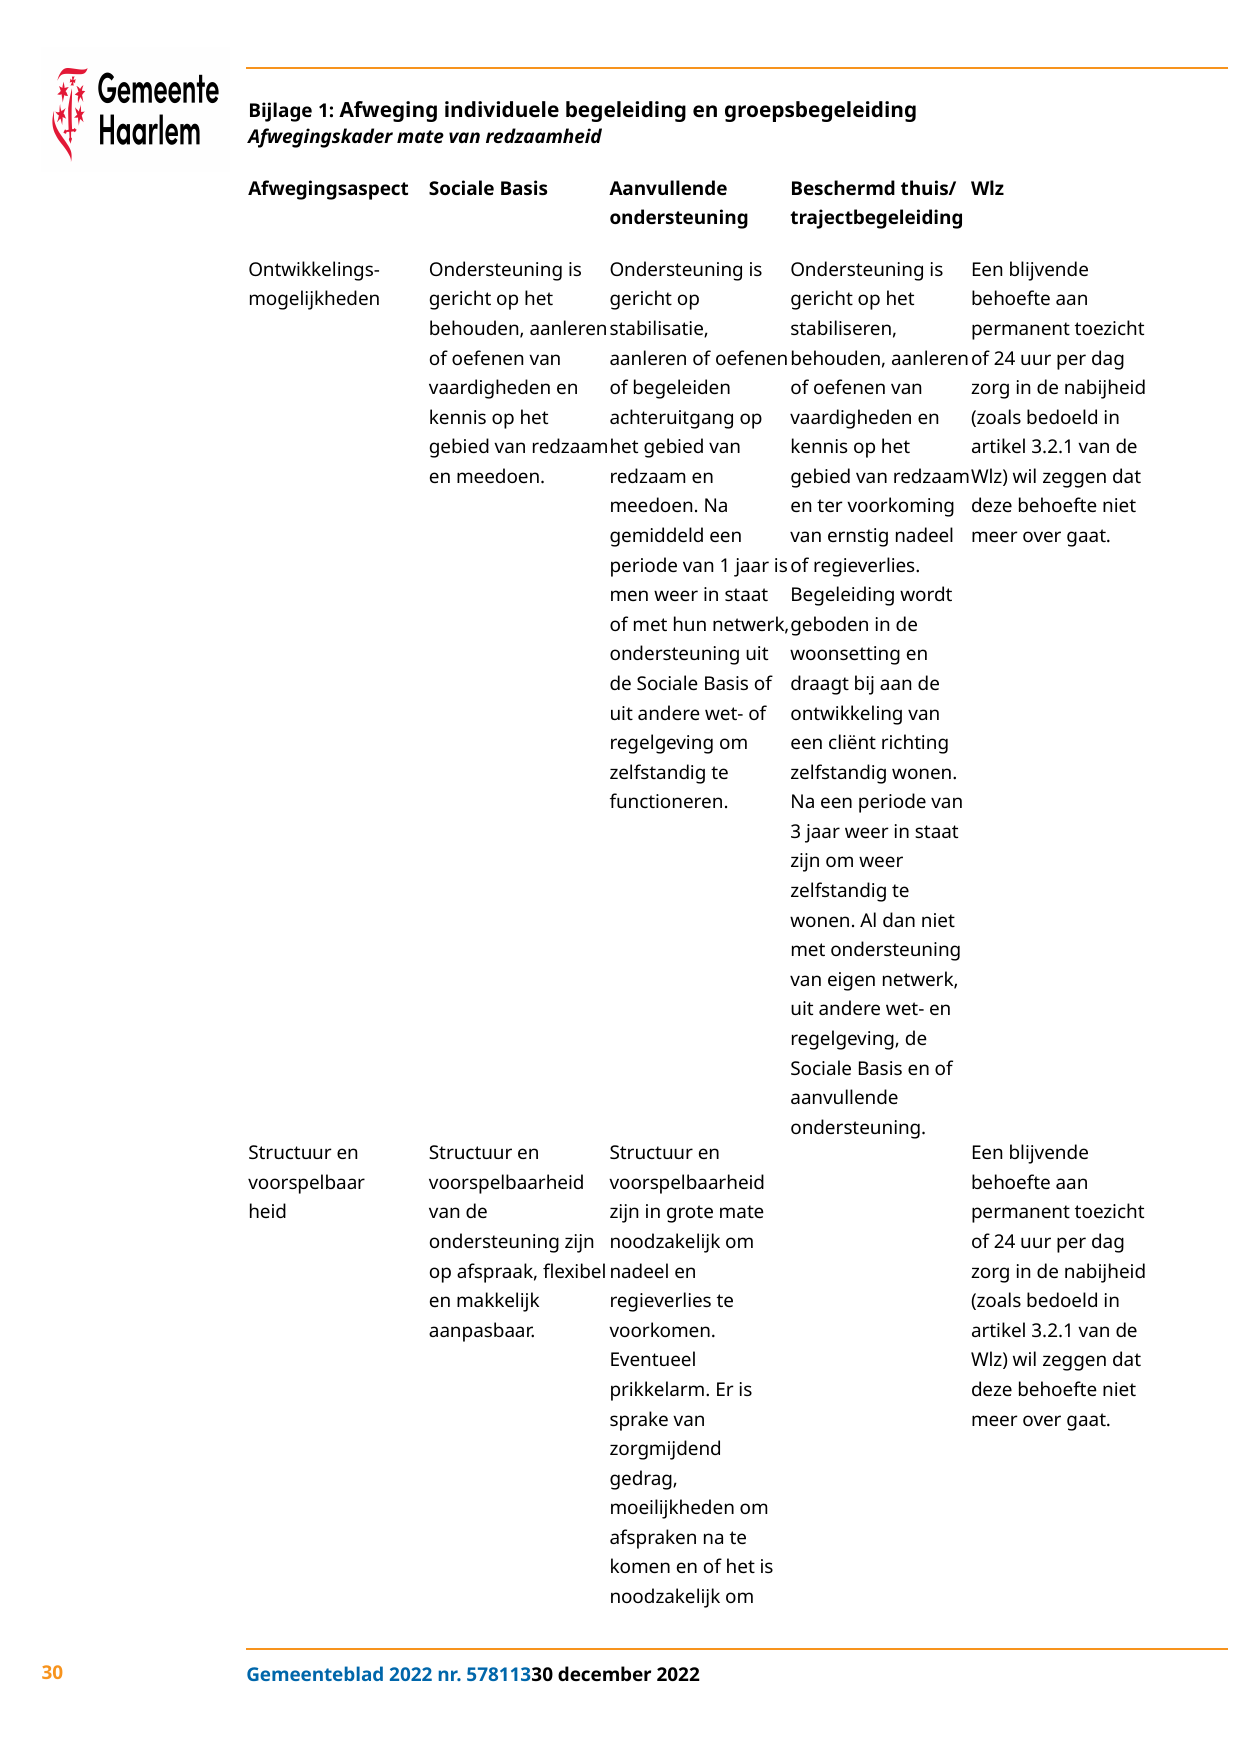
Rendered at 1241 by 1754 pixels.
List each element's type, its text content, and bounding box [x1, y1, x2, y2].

table_cell Wlz [971, 175, 1152, 230]
table_cell [248, 149, 429, 175]
table_cell [790, 149, 971, 175]
table_cell [609, 230, 790, 256]
table_cell Beschermd thuis/ trajectbegeleiding [790, 175, 971, 230]
table_cell [790, 1140, 971, 1609]
table_cell Afwegingsaspect [248, 175, 429, 230]
table_cell Ontwikkelings-mogelijkheden [248, 256, 429, 1139]
table_cell Ondersteuning is gericht op het behouden, aanleren of oefenen van vaardigheden en kennis op het gebied van redzaam en meedoen. [429, 256, 609, 1139]
table_cell [248, 230, 429, 256]
table_cell Structuur en voorspelbaarheid zijn in grote mate noodzakelijk om nadeel en regieverlies te voorkomen. Eventueel prikkelarm. Er is sprake van zorgmijdend gedrag, moeilijkheden om afspraken na te komen en of het is noodzakelijk om [609, 1140, 790, 1609]
table_cell Structuur en voorspelbaarheid van de ondersteuning zijn op afspraak, flexibel en makkelijk aanpasbaar. [429, 1140, 609, 1609]
picture [41, 47, 231, 172]
table_cell [429, 230, 609, 256]
table_cell Structuur en voorspelbaar heid [248, 1140, 429, 1609]
table_cell [971, 230, 1152, 256]
table_cell Een blijvende behoefte aan permanent toezicht of 24 uur per dag zorg in de nabijheid (zoals bedoeld in artikel 3.2.1 van de Wlz) wil zeggen dat deze behoefte niet meer over gaat. [971, 256, 1152, 1139]
table_cell [790, 230, 971, 256]
table_header Afwegingskader mate van redzaamheid [248, 124, 1152, 149]
table_cell Aanvullende ondersteuning [609, 175, 790, 230]
table_cell [609, 149, 790, 175]
table_cell Een blijvende behoefte aan permanent toezicht of 24 uur per dag zorg in de nabijheid (zoals bedoeld in artikel 3.2.1 van de Wlz) wil zeggen dat deze behoefte niet meer over gaat. [971, 1140, 1152, 1609]
table_cell [429, 149, 609, 175]
text Bijlage 1: Afweging individuele begeleiding en groepsbegeleiding [248, 95, 1152, 123]
table_cell Ondersteuning is gericht op stabilisatie, aanleren of oefenen of begeleiden achteruitgang op het gebied van redzaam en meedoen. Na gemiddeld een periode van 1 jaar is men weer in staat of met hun netwerk, ondersteuning uit de Sociale Basis of uit andere wet- of regelgeving om zelfstandig te functioneren. [609, 256, 790, 1139]
table_cell Ondersteuning is gericht op het stabiliseren, behouden, aanleren of oefenen van vaardigheden en kennis op het gebied van redzaam en ter voorkoming van ernstig nadeel of regieverlies. Begeleiding wordt geboden in de woonsetting en draagt bij aan de ontwikkeling van een cliënt richting zelfstandig wonen. Na een periode van 3 jaar weer in staat zijn om weer zelfstandig te wonen. Al dan niet met ondersteuning van eigen netwerk, uit andere wet- en regelgeving, de Sociale Basis en of aanvullende ondersteuning. [790, 256, 971, 1139]
table_cell [971, 149, 1152, 175]
table_cell Sociale Basis [429, 175, 609, 230]
